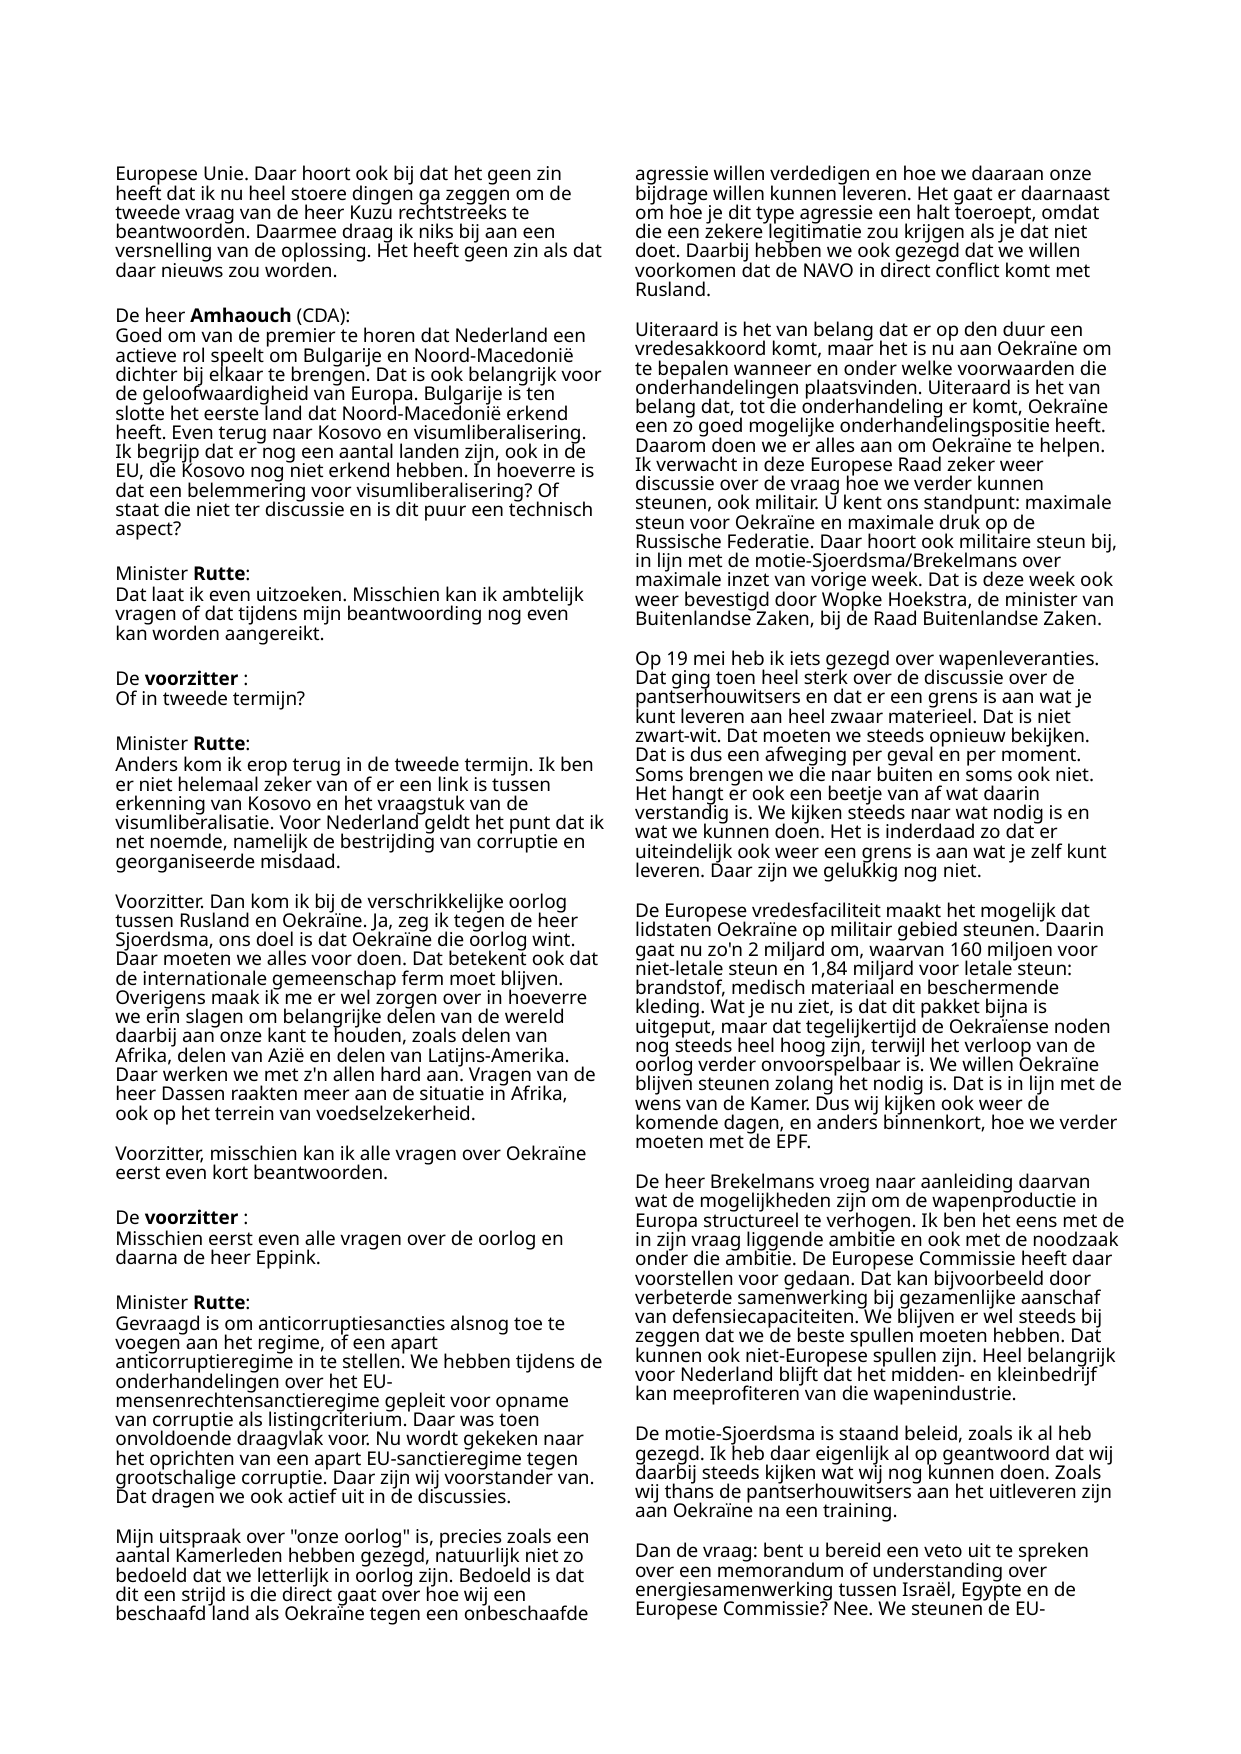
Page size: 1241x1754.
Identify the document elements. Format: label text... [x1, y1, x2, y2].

text Gevraagd is om anticorruptiesancties alsnog toe te voegen aan het regime, of een apart anticorruptieregime in te stellen. We hebben tijdens de onderhandelingen over het EU-mensenrechtensanctieregime gepleit voor opname van corruptie als listingcriterium. Daar was toen onvoldoende draagvlak voor. Nu wordt gekeken naar het oprichten van een apart EU-sanctieregime tegen grootschalige corruptie. Daar zijn wij voorstander van. Dat dragen we ook actief uit in de discussies. [115, 1315, 605, 1507]
text Of in tweede termijn? [115, 690, 605, 710]
text De voorzitter : [115, 665, 605, 690]
text Anders kom ik erop terug in de tweede termijn. Ik ben er niet helemaal zeker van of er een link is tussen erkenning van Kosovo en het vraagstuk van de visumliberalisatie. Voor Nederland geldt het punt dat ik net noemde, namelijk de bestrijding van corruptie en georganiseerde misdaad. [115, 756, 605, 872]
text Minister Rutte: [115, 1289, 605, 1315]
text De voorzitter : [115, 1204, 605, 1230]
text De Europese vredesfaciliteit maakt het mogelijk dat lidstaten Oekraïne op militair gebied steunen. Daarin gaat nu zo'n 2 miljard om, waarvan 160 miljoen voor niet-letale steun en 1,84 miljard voor letale steun: brandstof, medisch materiaal en beschermende kleding. Wat je nu ziet, is dat dit pakket bijna is uitgeput, maar dat tegelijkertijd de Oekraïense noden nog steeds heel hoog zijn, terwijl het verloop van de oorlog verder onvoorspelbaar is. We willen Oekraïne blijven steunen zolang het nodig is. Dat is in lijn met de wens van de Kamer. Dus wij kijken ook weer de komende dagen, en anders binnenkort, hoe we verder moeten met de EPF. [635, 902, 1125, 1152]
text Voorzitter. Dan kom ik bij de verschrikkelijke oorlog tussen Rusland en Oekraïne. Ja, zeg ik tegen de heer Sjoerdsma, ons doel is dat Oekraïne die oorlog wint. Daar moeten we alles voor doen. Dat betekent ook dat de internationale gemeenschap ferm moet blijven. Overigens maak ik me er wel zorgen over in hoeverre we erin slagen om belangrijke delen van de wereld daarbij aan onze kant te houden, zoals delen van Afrika, delen van Azië en delen van Latijns-Amerika. Daar werken we met z'n allen hard aan. Vragen van de heer Dassen raakten meer aan de situatie in Afrika, ook op het terrein van voedselzekerheid. [115, 893, 605, 1124]
text agressie willen verdedigen en hoe we daaraan onze bijdrage willen kunnen leveren. Het gaat er daarnaast om hoe je dit type agressie een halt toeroept, omdat die een zekere legitimatie zou krijgen als je dat niet doet. Daarbij hebben we ook gezegd dat we willen voorkomen dat de NAVO in direct conflict komt met Rusland. [635, 165, 1125, 300]
text Goed om van de premier te horen dat Nederland een actieve rol speelt om Bulgarije en Noord-Macedonië dichter bij elkaar te brengen. Dat is ook belangrijk voor de geloofwaardigheid van Europa. Bulgarije is ten slotte het eerste land dat Noord-Macedonië erkend heeft. Even terug naar Kosovo en visumliberalisering. Ik begrijp dat er nog een aantal landen zijn, ook in de EU, die Kosovo nog niet erkend hebben. In hoeverre is dat een belemmering voor visumliberalisering? Of staat die niet ter discussie en is dit puur een technisch aspect? [115, 327, 605, 539]
text De motie-Sjoerdsma is staand beleid, zoals ik al heb gezegd. Ik heb daar eigenlijk al op geantwoord dat wij daarbij steeds kijken wat wij nog kunnen doen. Zoals wij thans de pantserhouwitsers aan het uitleveren zijn aan Oekraïne na een training. [635, 1425, 1125, 1522]
text Op 19 mei heb ik iets gezegd over wapenleveranties. Dat ging toen heel sterk over de discussie over de pantserhouwitsers en dat er een grens is aan wat je kunt leveren aan heel zwaar materieel. Dat is niet zwart-wit. Dat moeten we steeds opnieuw bekijken. Dat is dus een afweging per geval en per moment. Soms brengen we die naar buiten en soms ook niet. Het hangt er ook een beetje van af wat daarin verstandig is. We kijken steeds naar wat nodig is en wat we kunnen doen. Het is inderdaad zo dat er uiteindelijk ook weer een grens is aan wat je zelf kunt leveren. Daar zijn we gelukkig nog niet. [635, 650, 1125, 881]
text Dat laat ik even uitzoeken. Misschien kan ik ambtelijk vragen of dat tijdens mijn beantwoording nog even kan worden aangereikt. [115, 586, 605, 644]
text De heer Brekelmans vroeg naar aanleiding daarvan wat de mogelijkheden zijn om de wapenproductie in Europa structureel te verhogen. Ik ben het eens met de in zijn vraag liggende ambitie en ook met de noodzaak onder die ambitie. De Europese Commissie heeft daar voorstellen voor gedaan. Dat kan bijvoorbeeld door verbeterde samenwerking bij gezamenlijke aanschaf van defensiecapaciteiten. We blijven er wel steeds bij zeggen dat we de beste spullen moeten hebben. Dat kunnen ook niet-Europese spullen zijn. Heel belangrijk voor Nederland blijft dat het midden- en kleinbedrijf kan meeprofiteren van die wapenindustrie. [635, 1173, 1125, 1404]
text Minister Rutte: [115, 731, 605, 756]
text Dan de vraag: bent u bereid een veto uit te spreken over een memorandum of understanding over energiesamenwerking tussen Israël, Egypte en de Europese Commissie? Nee. We steunen de EU- [635, 1542, 1125, 1619]
text Minister Rutte: [115, 560, 605, 586]
text Mijn uitspraak over "onze oorlog" is, precies zoals een aantal Kamerleden hebben gezegd, natuurlijk niet zo bedoeld dat we letterlijk in oorlog zijn. Bedoeld is dat dit een strijd is die direct gaat over hoe wij een beschaafd land als Oekraïne tegen een onbeschaafde [115, 1528, 605, 1624]
text Misschien eerst even alle vragen over de oorlog en daarna de heer Eppink. [115, 1230, 605, 1268]
text Uiteraard is het van belang dat er op den duur een vredesakkoord komt, maar het is nu aan Oekraïne om te bepalen wanneer en onder welke voorwaarden die onderhandelingen plaatsvinden. Uiteraard is het van belang dat, tot die onderhandeling er komt, Oekraïne een zo goed mogelijke onderhandelingspositie heeft. Daarom doen we er alles aan om Oekraïne te helpen. Ik verwacht in deze Europese Raad zeker weer discussie over de vraag hoe we verder kunnen steunen, ook militair. U kent ons standpunt: maximale steun voor Oekraïne en maximale druk op de Russische Federatie. Daar hoort ook militaire steun bij, in lijn met de motie-Sjoerdsma/Brekelmans over maximale inzet van vorige week. Dat is deze week ook weer bevestigd door Wopke Hoekstra, de minister van Buitenlandse Zaken, bij de Raad Buitenlandse Zaken. [635, 321, 1125, 629]
text De heer Amhaouch (CDA): [115, 302, 605, 327]
text Voorzitter, misschien kan ik alle vragen over Oekraïne eerst even kort beantwoorden. [115, 1144, 605, 1183]
text Europese Unie. Daar hoort ook bij dat het geen zin heeft dat ik nu heel stoere dingen ga zeggen om de tweede vraag van de heer Kuzu rechtstreeks te beantwoorden. Daarmee draag ik niks bij aan een versnelling van de oplossing. Het heeft geen zin als dat daar nieuws zou worden. [115, 165, 605, 281]
